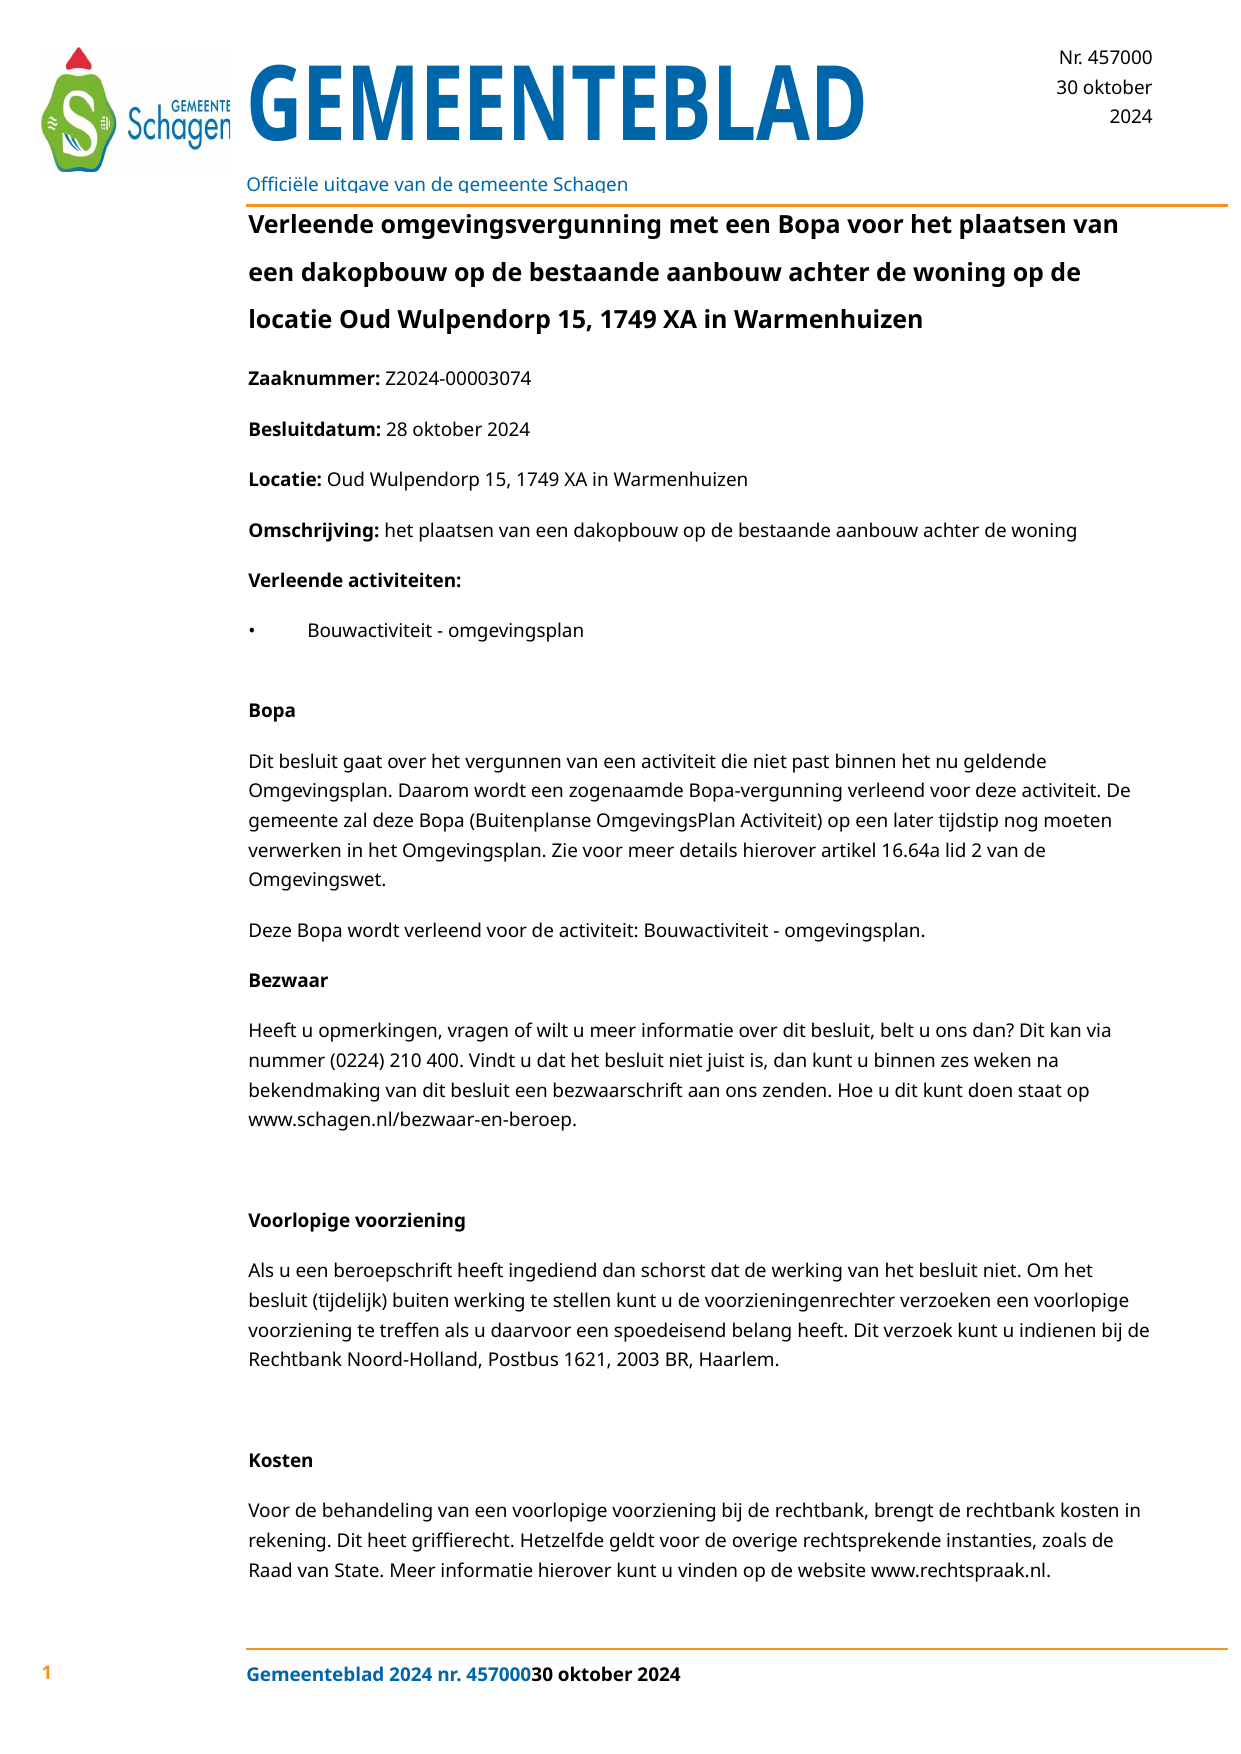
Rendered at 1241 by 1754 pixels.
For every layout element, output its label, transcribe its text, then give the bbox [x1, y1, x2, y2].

text Voor de behandeling van een voorlopige voorziening bij de rechtbank, brengt de rechtbank kosten in rekening. Dit heet griffierecht. Hetzelfde geldt voor de overige rechtsprekende instanties, zoals de Raad van State. Meer informatie hierover kunt u vinden op de website www.rechtspraak.nl. [248, 1498, 1152, 1582]
list Bouwactiviteit - omgevingsplan [248, 618, 1152, 643]
text Heeft u opmerkingen, vragen of wilt u meer informatie over dit besluit, belt u ons dan? Dit kan via nummer (0224) 210 400. Vindt u dat het besluit niet juist is, dan kunt u binnen zes weken na bekendmaking van dit besluit een bezwaarschrift aan ons zenden. Hoe u dit kunt doen staat op www.schagen.nl/bezwaar-en-beroep. [248, 1018, 1152, 1132]
text Als u een beroepschrift heeft ingediend dan schorst dat de werking van het besluit niet. Om het besluit (tijdelijk) buiten werking te stellen kunt u de voorzieningenrechter verzoeken een voorlopige voorziening te treffen als u daarvoor een spoedeisend belang heeft. Dit verzoek kunt u indienen bij de Rechtbank Noord-Holland, Postbus 1621, 2003 BR, Haarlem. [248, 1258, 1152, 1372]
text Bezwaar [248, 967, 1152, 993]
text Zaaknummer: Z2024-00003074 [248, 366, 1152, 391]
text Kosten [248, 1447, 1152, 1473]
text Locatie: Oud Wulpendorp 15, 1749 XA in Warmenhuizen [248, 466, 1152, 492]
text Deze Bopa wordt verleend voor de activiteit: Bouwactiviteit - omgevingsplan. [248, 917, 1152, 942]
text Verleende activiteiten: [248, 567, 1152, 593]
text Voorlopige voorziening [248, 1207, 1152, 1233]
text Verleende omgevingsvergunning met een Bopa voor het plaatsen van een dakopbouw op de bestaande aanbouw achter de woning op de locatie Oud Wulpendorp 15, 1749 XA in Warmenhuizen [248, 207, 1152, 336]
text Besluitdatum: 28 oktober 2024 [248, 416, 1152, 442]
picture [41, 47, 231, 172]
text Omschrijving: het plaatsen van een dakopbouw op de bestaande aanbouw achter de woning [248, 517, 1152, 542]
text Bopa [248, 698, 1152, 723]
text Dit besluit gaat over het vergunnen van een activiteit die niet past binnen het nu geldende Omgevingsplan. Daarom wordt een zogenaamde Bopa-vergunning verleend voor deze activiteit. De gemeente zal deze Bopa (Buitenplanse OmgevingsPlan Activiteit) op een later tijdstip nog moeten verwerken in het Omgevingsplan. Zie voor meer details hierover artikel 16.64a lid 2 van de Omgevingswet. [248, 748, 1152, 892]
